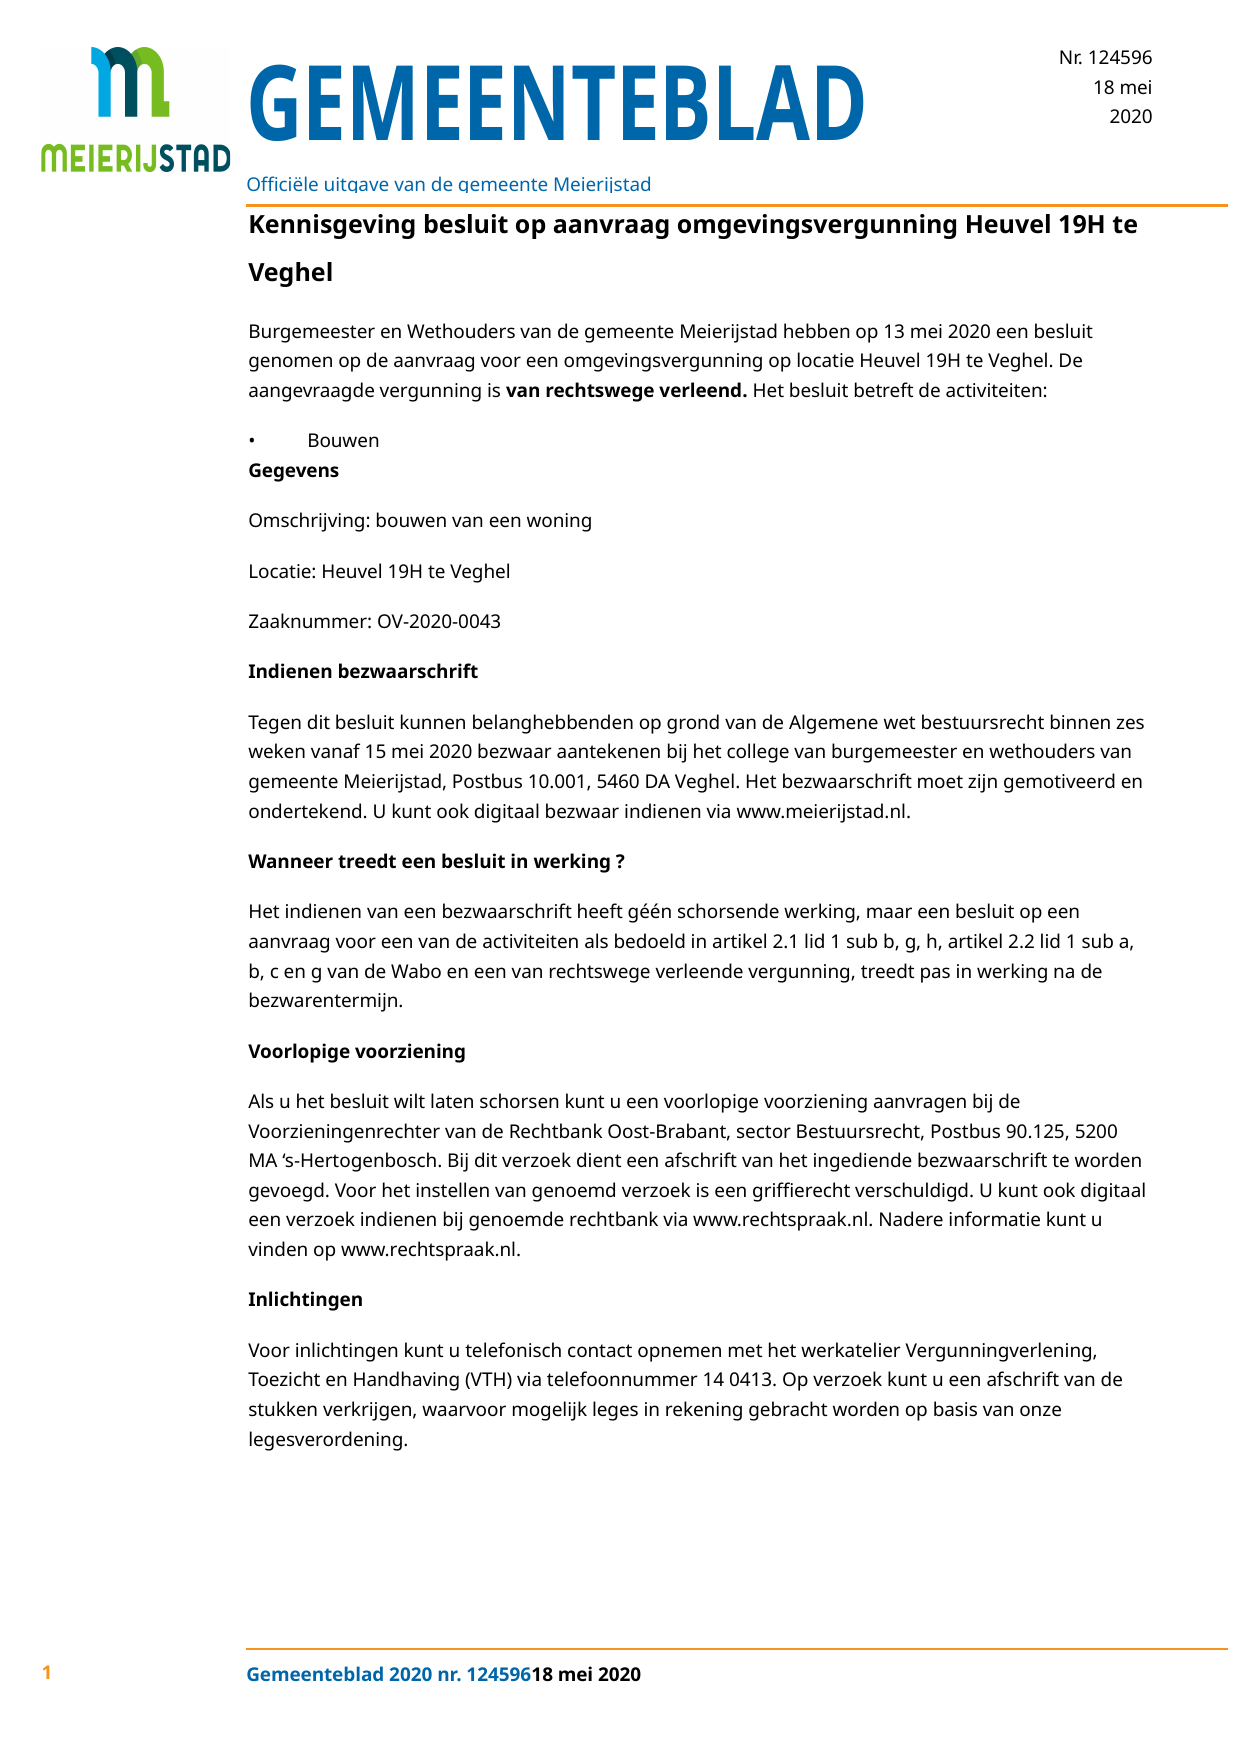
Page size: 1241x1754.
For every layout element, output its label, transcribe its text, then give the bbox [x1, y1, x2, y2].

text Voorlopige voorziening [248, 1038, 1152, 1064]
text Wanneer treedt een besluit in werking ? [248, 848, 1152, 874]
text Gegevens [248, 457, 1152, 483]
text Tegen dit besluit kunnen belanghebbenden op grond van de Algemene wet bestuursrecht binnen zes weken vanaf 15 mei 2020 bezwaar aantekenen bij het college van burgemeester en wethouders van gemeente Meierijstad, Postbus 10.001, 5460 DA Veghel. Het bezwaarschrift moet zijn gemotiveerd en ondertekend. U kunt ook digitaal bezwaar indienen via www.meierijstad.nl. [248, 709, 1152, 824]
text Indienen bezwaarschrift [248, 659, 1152, 684]
text Burgemeester en Wethouders van de gemeente Meierijstad hebben op 13 mei 2020 een besluit genomen op de aanvraag voor een omgevingsvergunning op locatie Heuvel 19H te Veghel. De aangevraagde vergunning is van rechtswege verleend. Het besluit betreft de activiteiten: [248, 318, 1152, 403]
picture [41, 47, 231, 172]
text Inlichtingen [248, 1287, 1152, 1312]
text Als u het besluit wilt laten schorsen kunt u een voorlopige voorziening aanvragen bij de Voorzieningenrechter van de Rechtbank Oost-Brabant, sector Bestuursrecht, Postbus 90.125, 5200 MA ‘s-Hertogenbosch. Bij dit verzoek dient een afschrift van het ingediende bezwaarschrift te worden gevoegd. Voor het instellen van genoemd verzoek is een griffierecht verschuldigd. U kunt ook digitaal een verzoek indienen bij genoemde rechtbank via www.rechtspraak.nl. Nadere informatie kunt u vinden op www.rechtspraak.nl. [248, 1088, 1152, 1262]
text Zaaknummer: OV-2020-0043 [248, 608, 1152, 634]
text Kennisgeving besluit op aanvraag omgevingsvergunning Heuvel 19H te Veghel [248, 207, 1152, 288]
text Omschrijving: bouwen van een woning [248, 507, 1152, 533]
text Locatie: Heuvel 19H te Veghel [248, 558, 1152, 584]
list Bouwen [248, 427, 1152, 453]
text Het indienen van een bezwaarschrift heeft géén schorsende werking, maar een besluit op een aanvraag voor een van de activiteiten als bedoeld in artikel 2.1 lid 1 sub b, g, h, artikel 2.2 lid 1 sub a, b, c en g van de Wabo en een van rechtswege verleende vergunning, treedt pas in werking na de bezwarentermijn. [248, 899, 1152, 1013]
text Voor inlichtingen kunt u telefonisch contact opnemen met het werkatelier Vergunningverlening, Toezicht en Handhaving (VTH) via telefoonnummer 14 0413. Op verzoek kunt u een afschrift van de stukken verkrijgen, waarvoor mogelijk leges in rekening gebracht worden op basis van onze legesverordening. [248, 1337, 1152, 1452]
